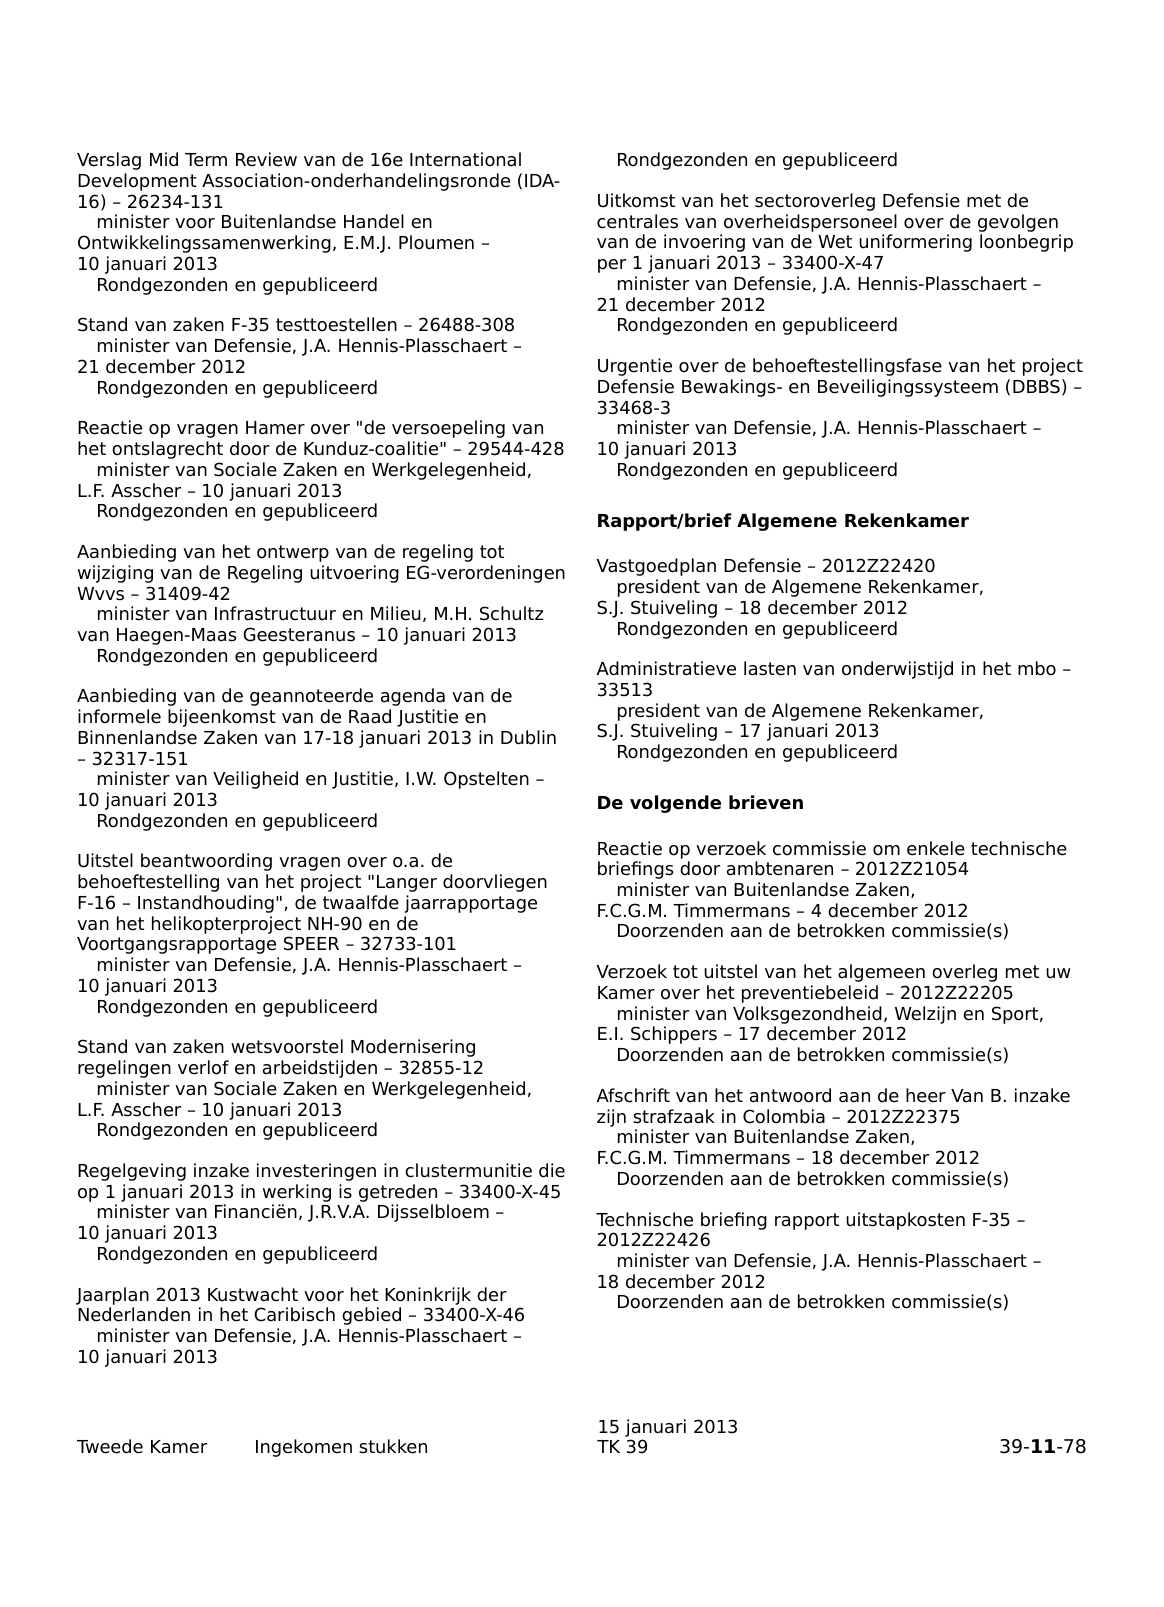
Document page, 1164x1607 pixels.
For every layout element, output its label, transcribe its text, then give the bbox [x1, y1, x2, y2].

subtitle De volgende brieven [596, 793, 1087, 813]
text Afschrift van het antwoord aan de heer Van B. inzake zijn strafzaak in Colombia – 2012Z22375 [596, 1086, 1087, 1127]
text minister van Defensie, J.A. Hennis-Plasschaert – 10 januari 2013 [596, 418, 1087, 460]
text Rondgezonden en gepubliceerd [77, 1244, 567, 1264]
text minister van Defensie, J.A. Hennis-Plasschaert – 21 december 2012 [77, 336, 567, 377]
text Doorzenden aan de betrokken commissie(s) [596, 1045, 1087, 1066]
text minister van Sociale Zaken en Werkgelegenheid, L.F. Asscher – 10 januari 2013 [77, 460, 567, 501]
text Rondgezonden en gepubliceerd [77, 377, 567, 398]
text Rondgezonden en gepubliceerd [77, 501, 567, 522]
text minister van Buitenlandse Zaken, F.C.G.M. Timmermans – 18 december 2012 [596, 1127, 1087, 1169]
text Rondgezonden en gepubliceerd [596, 150, 1087, 171]
text minister van Volksgezondheid, Welzijn en Sport, E.I. Schippers – 17 december 2012 [596, 1003, 1087, 1045]
text Urgentie over de behoeftestellingsfase van het project Defensie Bewakings- en Beveiligingssysteem (DBBS) – 33468-3 [596, 356, 1087, 418]
text Uitkomst van het sectoroverleg Defensie met de centrales van overheidspersoneel over de gevolgen van de invoering van de Wet uniformering loonbegrip per 1 januari 2013 – 33400-X-47 [596, 191, 1087, 274]
text Uitstel beantwoording vragen over o.a. de behoeftestelling van het project "Langer doorvliegen F-16 – Instandhouding", de twaalfde jaarrapportage van het helikopterproject NH-90 en de Voortgangsrapportage SPEER – 32733-101 [77, 851, 567, 955]
text Verslag Mid Term Review van de 16e International Development Association-onderhandelingsronde (IDA-16) – 26234-131 [77, 150, 567, 212]
text Administratieve lasten van onderwijstijd in het mbo – 33513 [596, 659, 1087, 701]
text Rondgezonden en gepubliceerd [77, 811, 567, 831]
text minister van Infrastructuur en Milieu, M.H. Schultz van Haegen-Maas Geesteranus – 10 januari 2013 [77, 604, 567, 646]
text minister van Veiligheid en Justitie, I.W. Opstelten – 10 januari 2013 [77, 769, 567, 811]
text Vastgoedplan Defensie – 2012Z22420 [596, 556, 1087, 577]
text Rondgezonden en gepubliceerd [596, 315, 1087, 336]
text Stand van zaken wetsvoorstel Modernisering regelingen verlof en arbeidstijden – 32855-12 [77, 1037, 567, 1079]
text Rondgezonden en gepubliceerd [596, 742, 1087, 763]
text minister van Defensie, J.A. Hennis-Plasschaert – 21 december 2012 [596, 274, 1087, 315]
text Rondgezonden en gepubliceerd [596, 618, 1087, 639]
text Regelgeving inzake investeringen in clustermunitie die op 1 januari 2013 in werking is getreden – 33400-X-45 [77, 1161, 567, 1202]
subtitle Rapport/brief Algemene Rekenkamer [596, 510, 1087, 531]
text minister voor Buitenlandse Handel en Ontwikkelingssamenwerking, E.M.J. Ploumen – 10 januari 2013 [77, 212, 567, 274]
text Reactie op vragen Hamer over "de versoepeling van het ontslagrecht door de Kunduz-coalitie" – 29544-428 [77, 418, 567, 460]
text Doorzenden aan de betrokken commissie(s) [596, 921, 1087, 942]
text president van de Algemene Rekenkamer, S.J. Stuiveling – 18 december 2012 [596, 577, 1087, 618]
text Verzoek tot uitstel van het algemeen overleg met uw Kamer over het preventiebeleid – 2012Z22205 [596, 962, 1087, 1003]
text minister van Defensie, J.A. Hennis-Plasschaert – 18 december 2012 [596, 1251, 1087, 1292]
text Aanbieding van het ontwerp van de regeling tot wijziging van de Regeling uitvoering EG-verordeningen Wvvs – 31409-42 [77, 542, 567, 604]
text minister van Sociale Zaken en Werkgelegenheid, L.F. Asscher – 10 januari 2013 [77, 1079, 567, 1120]
text minister van Defensie, J.A. Hennis-Plasschaert – 10 januari 2013 [77, 955, 567, 996]
text Rondgezonden en gepubliceerd [77, 646, 567, 666]
text Jaarplan 2013 Kustwacht voor het Koninkrijk der Nederlanden in het Caribisch gebied – 33400-X-46 [77, 1284, 567, 1326]
text Rondgezonden en gepubliceerd [77, 1120, 567, 1141]
text Doorzenden aan de betrokken commissie(s) [596, 1292, 1087, 1313]
text minister van Financiën, J.R.V.A. Dijsselbloem – 10 januari 2013 [77, 1202, 567, 1244]
text Stand van zaken F-35 testtoestellen – 26488-308 [77, 315, 567, 336]
text Technische briefing rapport uitstapkosten F-35 – 2012Z22426 [596, 1209, 1087, 1251]
text Aanbieding van de geannoteerde agenda van de informele bijeenkomst van de Raad Justitie en Binnenlandse Zaken van 17-18 januari 2013 in Dublin – 32317-151 [77, 686, 567, 769]
text Reactie op verzoek commissie om enkele technische briefings door ambtenaren – 2012Z21054 [596, 838, 1087, 880]
text Rondgezonden en gepubliceerd [77, 274, 567, 295]
text Doorzenden aan de betrokken commissie(s) [596, 1169, 1087, 1189]
text Rondgezonden en gepubliceerd [596, 460, 1087, 480]
text minister van Defensie, J.A. Hennis-Plasschaert – 10 januari 2013 [77, 1326, 567, 1367]
text minister van Buitenlandse Zaken, F.C.G.M. Timmermans – 4 december 2012 [596, 880, 1087, 921]
text Rondgezonden en gepubliceerd [77, 996, 567, 1017]
text president van de Algemene Rekenkamer, S.J. Stuiveling – 17 januari 2013 [596, 701, 1087, 742]
